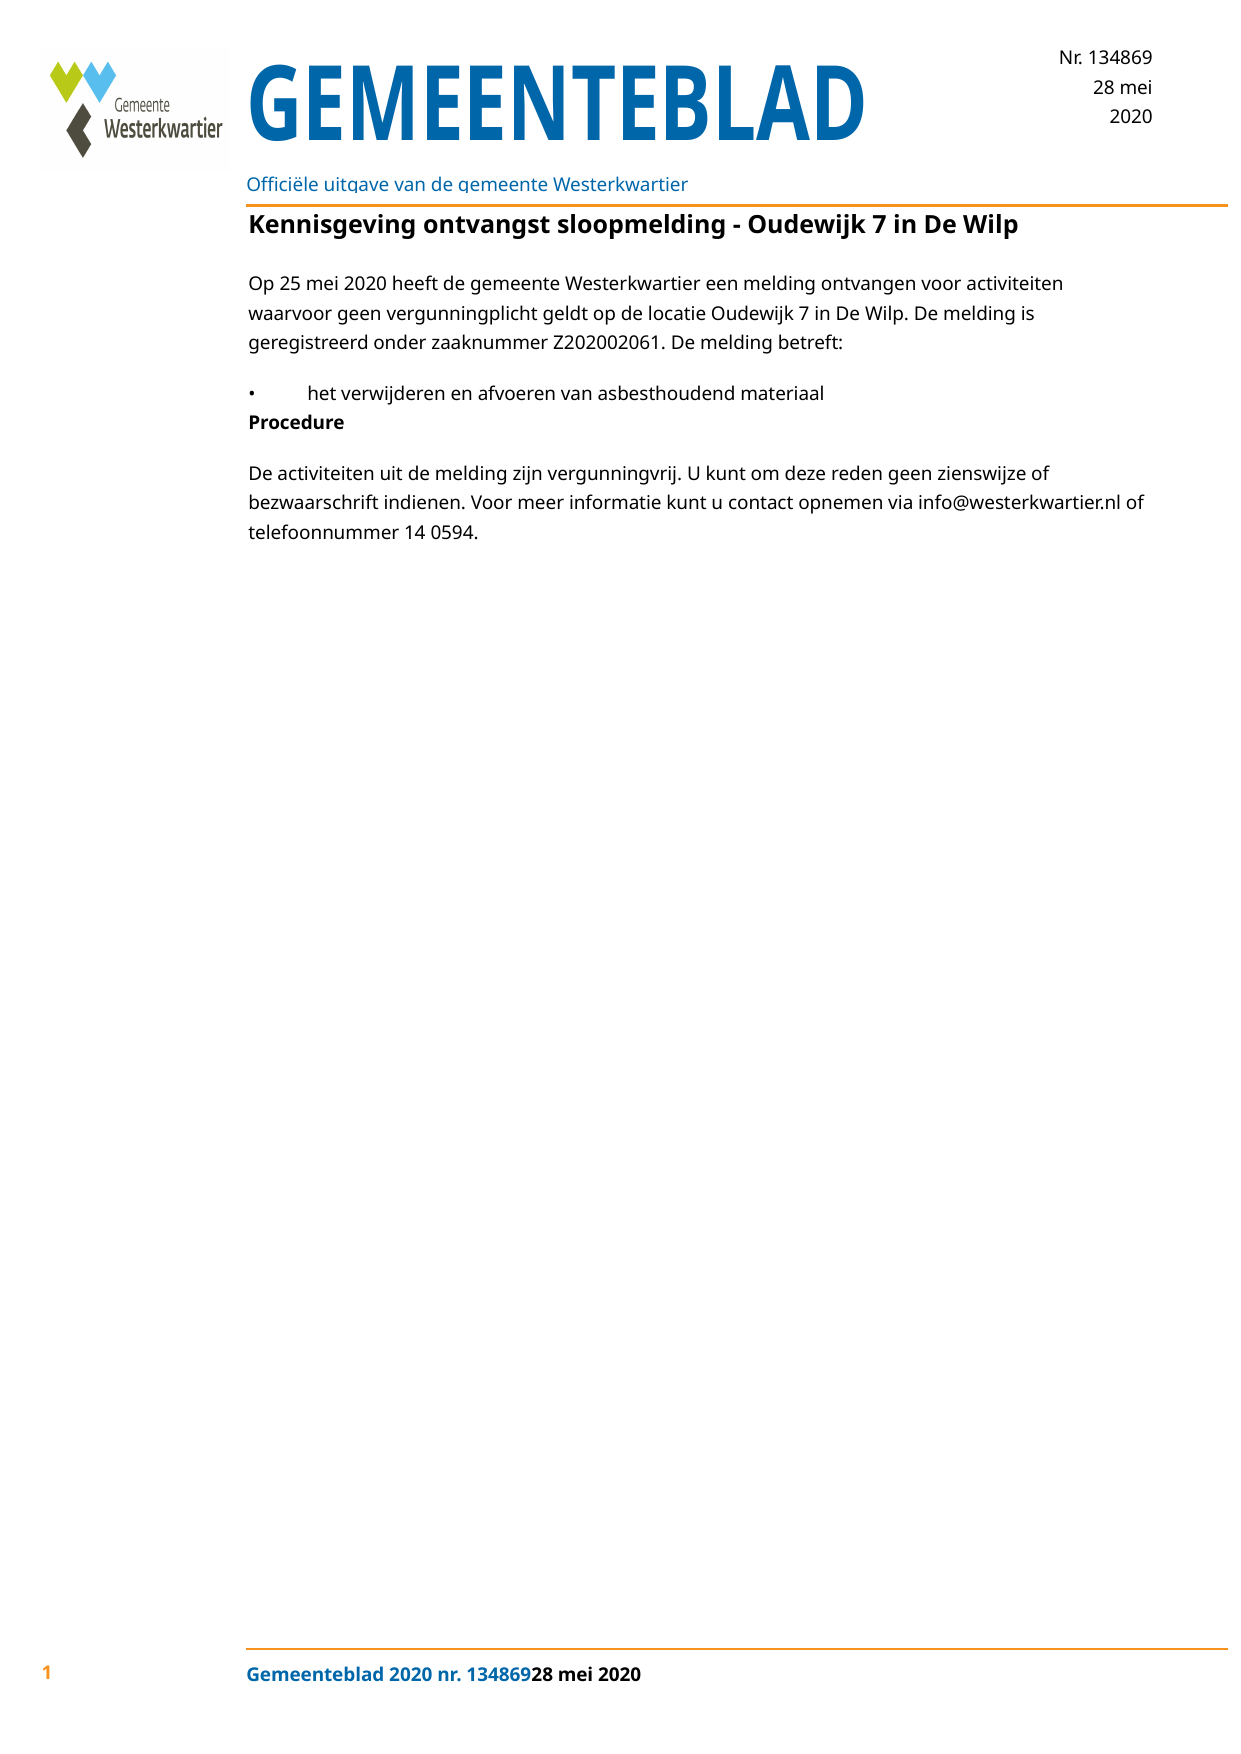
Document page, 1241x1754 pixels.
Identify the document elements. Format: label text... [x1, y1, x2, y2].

text De activiteiten uit de melding zijn vergunningvrij. U kunt om deze reden geen zienswijze of bezwaarschrift indienen. Voor meer informatie kunt u contact opnemen via info@westerkwartier.nl of telefoonnummer 14 0594. [248, 460, 1152, 545]
picture [41, 47, 231, 172]
list het verwijderen en afvoeren van asbesthoudend materiaal [248, 380, 1152, 406]
text Procedure [248, 409, 1152, 435]
text Op 25 mei 2020 heeft de gemeente Westerkwartier een melding ontvangen voor activiteiten waarvoor geen vergunningplicht geldt op de locatie Oudewijk 7 in De Wilp. De melding is geregistreerd onder zaaknummer Z202002061. De melding betreft: [248, 270, 1152, 355]
text Kennisgeving ontvangst sloopmelding - Oudewijk 7 in De Wilp [248, 207, 1152, 241]
